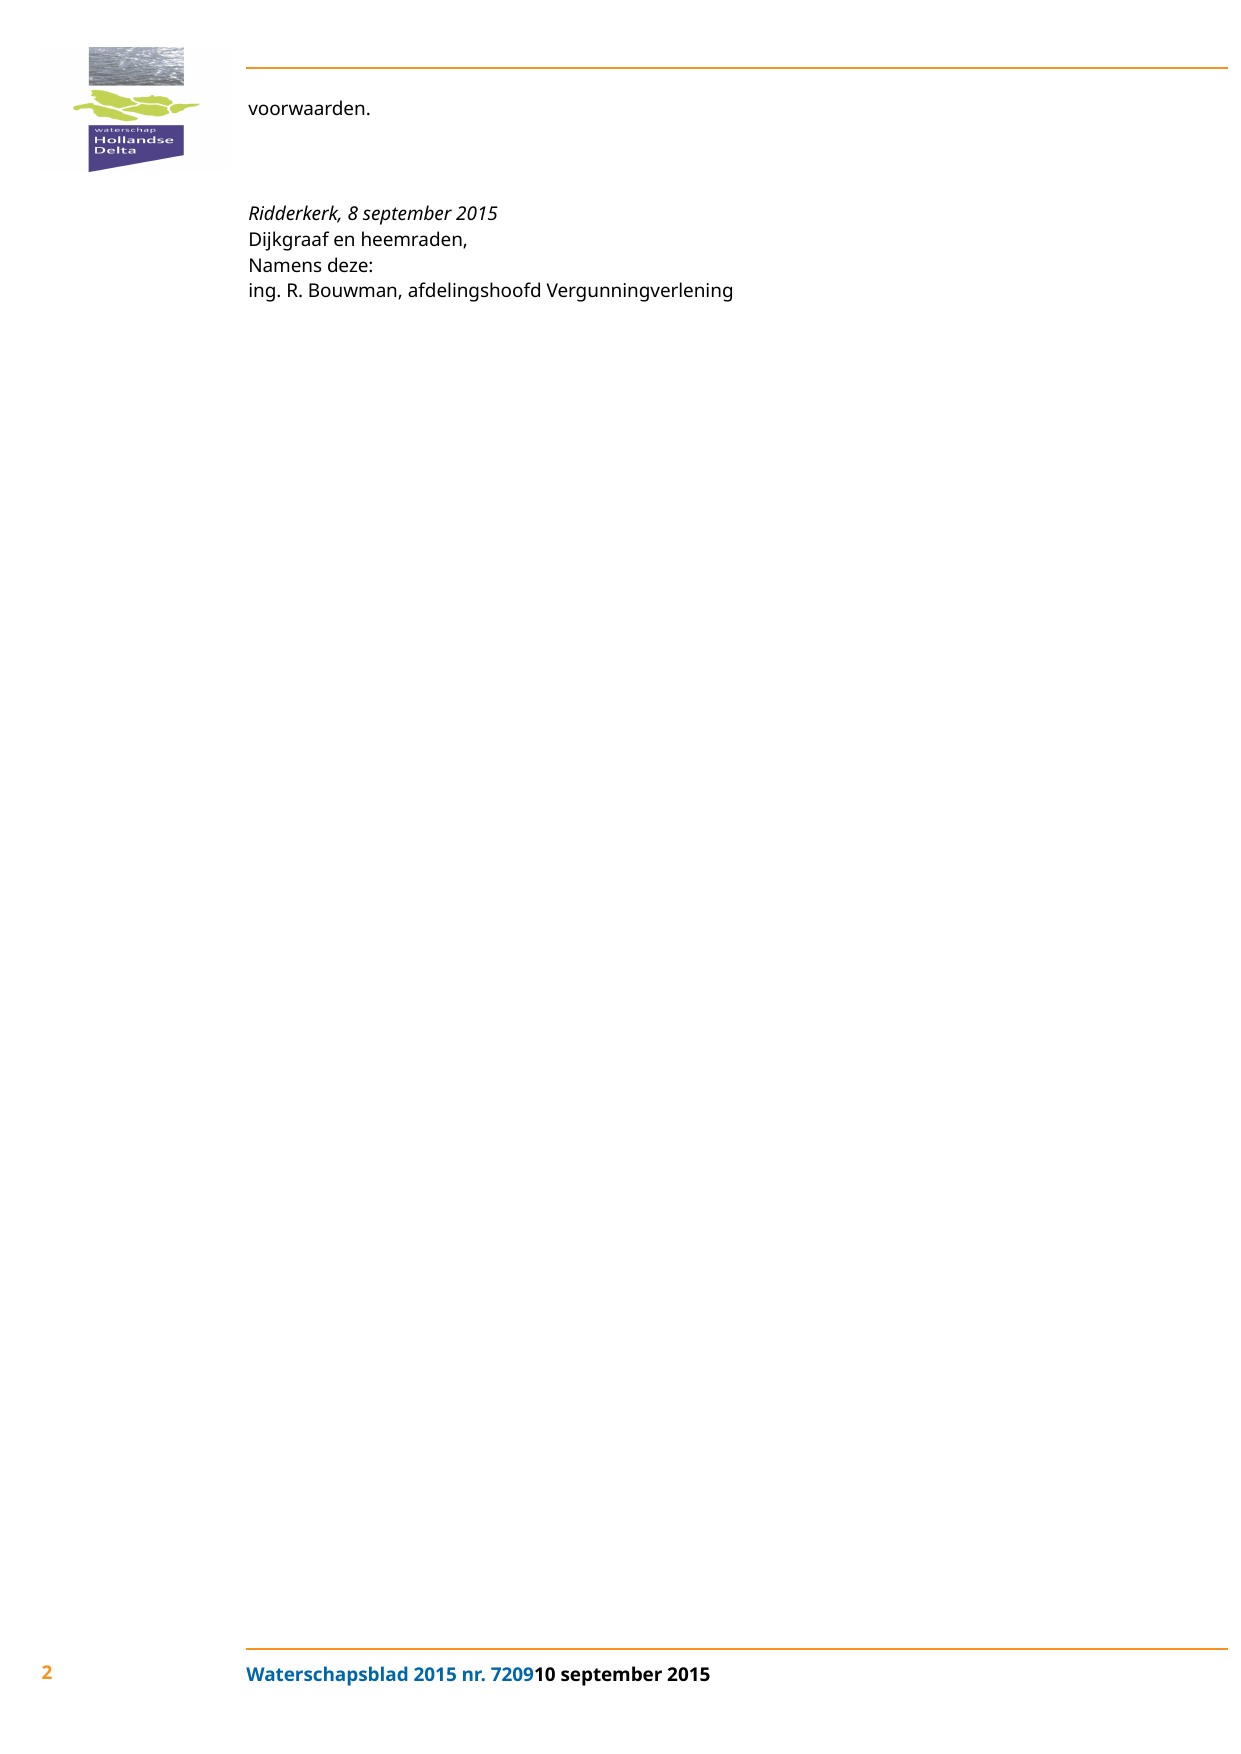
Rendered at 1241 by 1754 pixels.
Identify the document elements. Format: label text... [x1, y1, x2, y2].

text ing. R. Bouwman, afdelingshoofd Vergunningverlening [248, 278, 1152, 303]
text Ridderkerk, 8 september 2015 [248, 201, 1152, 226]
text voorwaarden. [248, 95, 1152, 121]
text Namens deze: [248, 252, 1152, 278]
picture [41, 47, 231, 172]
text Dijkgraaf en heemraden, [248, 226, 1152, 252]
